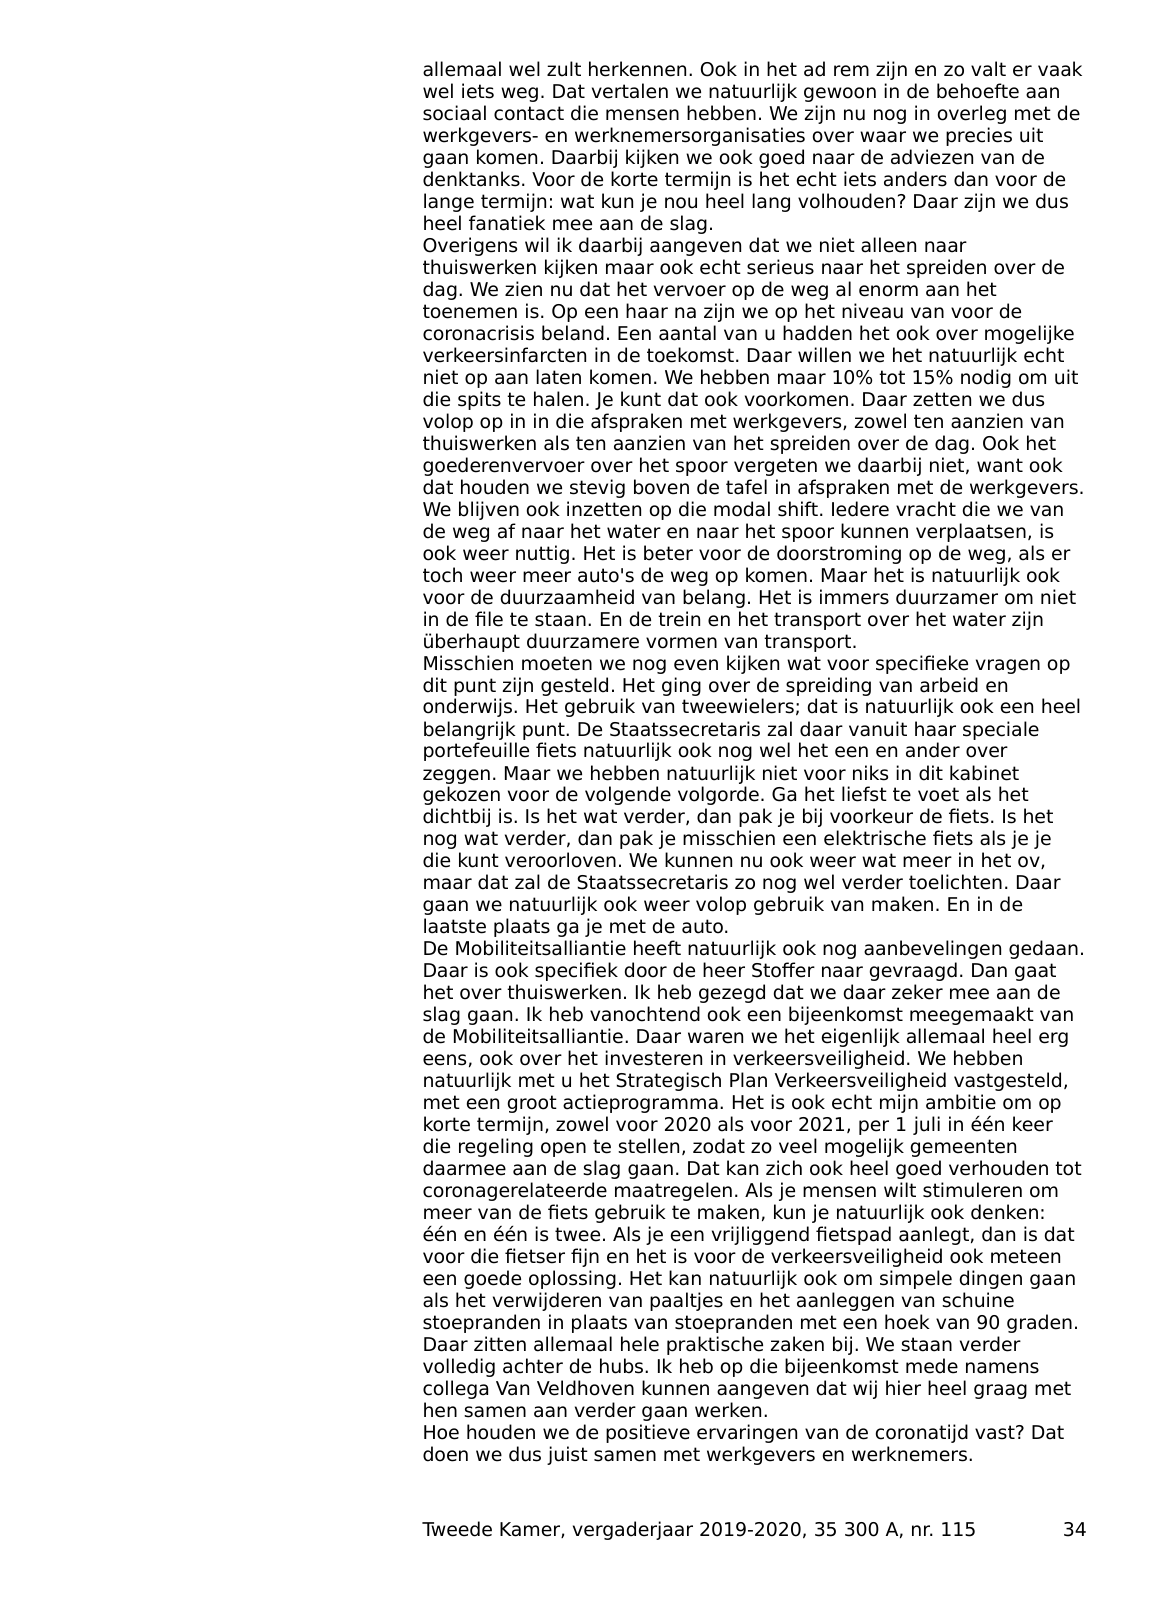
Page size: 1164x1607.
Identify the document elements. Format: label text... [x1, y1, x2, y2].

text Overigens wil ik daarbij aangeven dat we niet alleen naar thuiswerken kijken maar ook echt serieus naar het spreiden over de dag. We zien nu dat het vervoer op de weg al enorm aan het toenemen is. Op een haar na zijn we op het niveau van voor de coronacrisis beland. Een aantal van u hadden het ook over mogelijke verkeersinfarcten in de toekomst. Daar willen we het natuurlijk echt niet op aan laten komen. We hebben maar 10% tot 15% nodig om uit die spits te halen. Je kunt dat ook voorkomen. Daar zetten we dus volop op in in die afspraken met werkgevers, zowel ten aanzien van thuiswerken als ten aanzien van het spreiden over de dag. Ook het goederenvervoer over het spoor vergeten we daarbij niet, want ook dat houden we stevig boven de tafel in afspraken met de werkgevers. We blijven ook inzetten op die modal shift. Iedere vracht die we van de weg af naar het water en naar het spoor kunnen verplaatsen, is ook weer nuttig. Het is beter voor de doorstroming op de weg, als er toch weer meer auto's de weg op komen. Maar het is natuurlijk ook voor de duurzaamheid van belang. Het is immers duurzamer om niet in de file te staan. En de trein en het transport over het water zijn überhaupt duurzamere vormen van transport. [422, 235, 1087, 652]
text Misschien moeten we nog even kijken wat voor specifieke vragen op dit punt zijn gesteld. Het ging over de spreiding van arbeid en onderwijs. Het gebruik van tweewielers; dat is natuurlijk ook een heel belangrijk punt. De Staatssecretaris zal daar vanuit haar speciale portefeuille fiets natuurlijk ook nog wel het een en ander over zeggen. Maar we hebben natuurlijk niet voor niks in dit kabinet gekozen voor de volgende volgorde. Ga het liefst te voet als het dichtbij is. Is het wat verder, dan pak je bij voorkeur de fiets. Is het nog wat verder, dan pak je misschien een elektrische fiets als je je die kunt veroorloven. We kunnen nu ook weer wat meer in het ov, maar dat zal de Staatssecretaris zo nog wel verder toelichten. Daar gaan we natuurlijk ook weer volop gebruik van maken. En in de laatste plaats ga je met de auto. [422, 652, 1087, 938]
text De Mobiliteitsalliantie heeft natuurlijk ook nog aanbevelingen gedaan. Daar is ook specifiek door de heer Stoffer naar gevraagd. Dan gaat het over thuiswerken. Ik heb gezegd dat we daar zeker mee aan de slag gaan. Ik heb vanochtend ook een bijeenkomst meegemaakt van de Mobiliteitsalliantie. Daar waren we het eigenlijk allemaal heel erg eens, ook over het investeren in verkeersveiligheid. We hebben natuurlijk met u het Strategisch Plan Verkeersveiligheid vastgesteld, met een groot actieprogramma. Het is ook echt mijn ambitie om op korte termijn, zowel voor 2020 als voor 2021, per 1 juli in één keer die regeling open te stellen, zodat zo veel mogelijk gemeenten daarmee aan de slag gaan. Dat kan zich ook heel goed verhouden tot coronagerelateerde maatregelen. Als je mensen wilt stimuleren om meer van de fiets gebruik te maken, kun je natuurlijk ook denken: één en één is twee. Als je een vrijliggend fietspad aanlegt, dan is dat voor die fietser fijn en het is voor de verkeersveiligheid ook meteen een goede oplossing. Het kan natuurlijk ook om simpele dingen gaan als het verwijderen van paaltjes en het aanleggen van schuine stoepranden in plaats van stoepranden met een hoek van 90 graden. Daar zitten allemaal hele praktische zaken bij. We staan verder volledig achter de hubs. Ik heb op die bijeenkomst mede namens collega Van Veldhoven kunnen aangeven dat wij hier heel graag met hen samen aan verder gaan werken. [422, 938, 1087, 1422]
text allemaal wel zult herkennen. Ook in het ad rem zijn en zo valt er vaak wel iets weg. Dat vertalen we natuurlijk gewoon in de behoefte aan sociaal contact die mensen hebben. We zijn nu nog in overleg met de werkgevers- en werknemersorganisaties over waar we precies uit gaan komen. Daarbij kijken we ook goed naar de adviezen van de denktanks. Voor de korte termijn is het echt iets anders dan voor de lange termijn: wat kun je nou heel lang volhouden? Daar zijn we dus heel fanatiek mee aan de slag. [422, 59, 1087, 235]
text Hoe houden we de positieve ervaringen van de coronatijd vast? Dat doen we dus juist samen met werkgevers en werknemers. [422, 1422, 1087, 1466]
